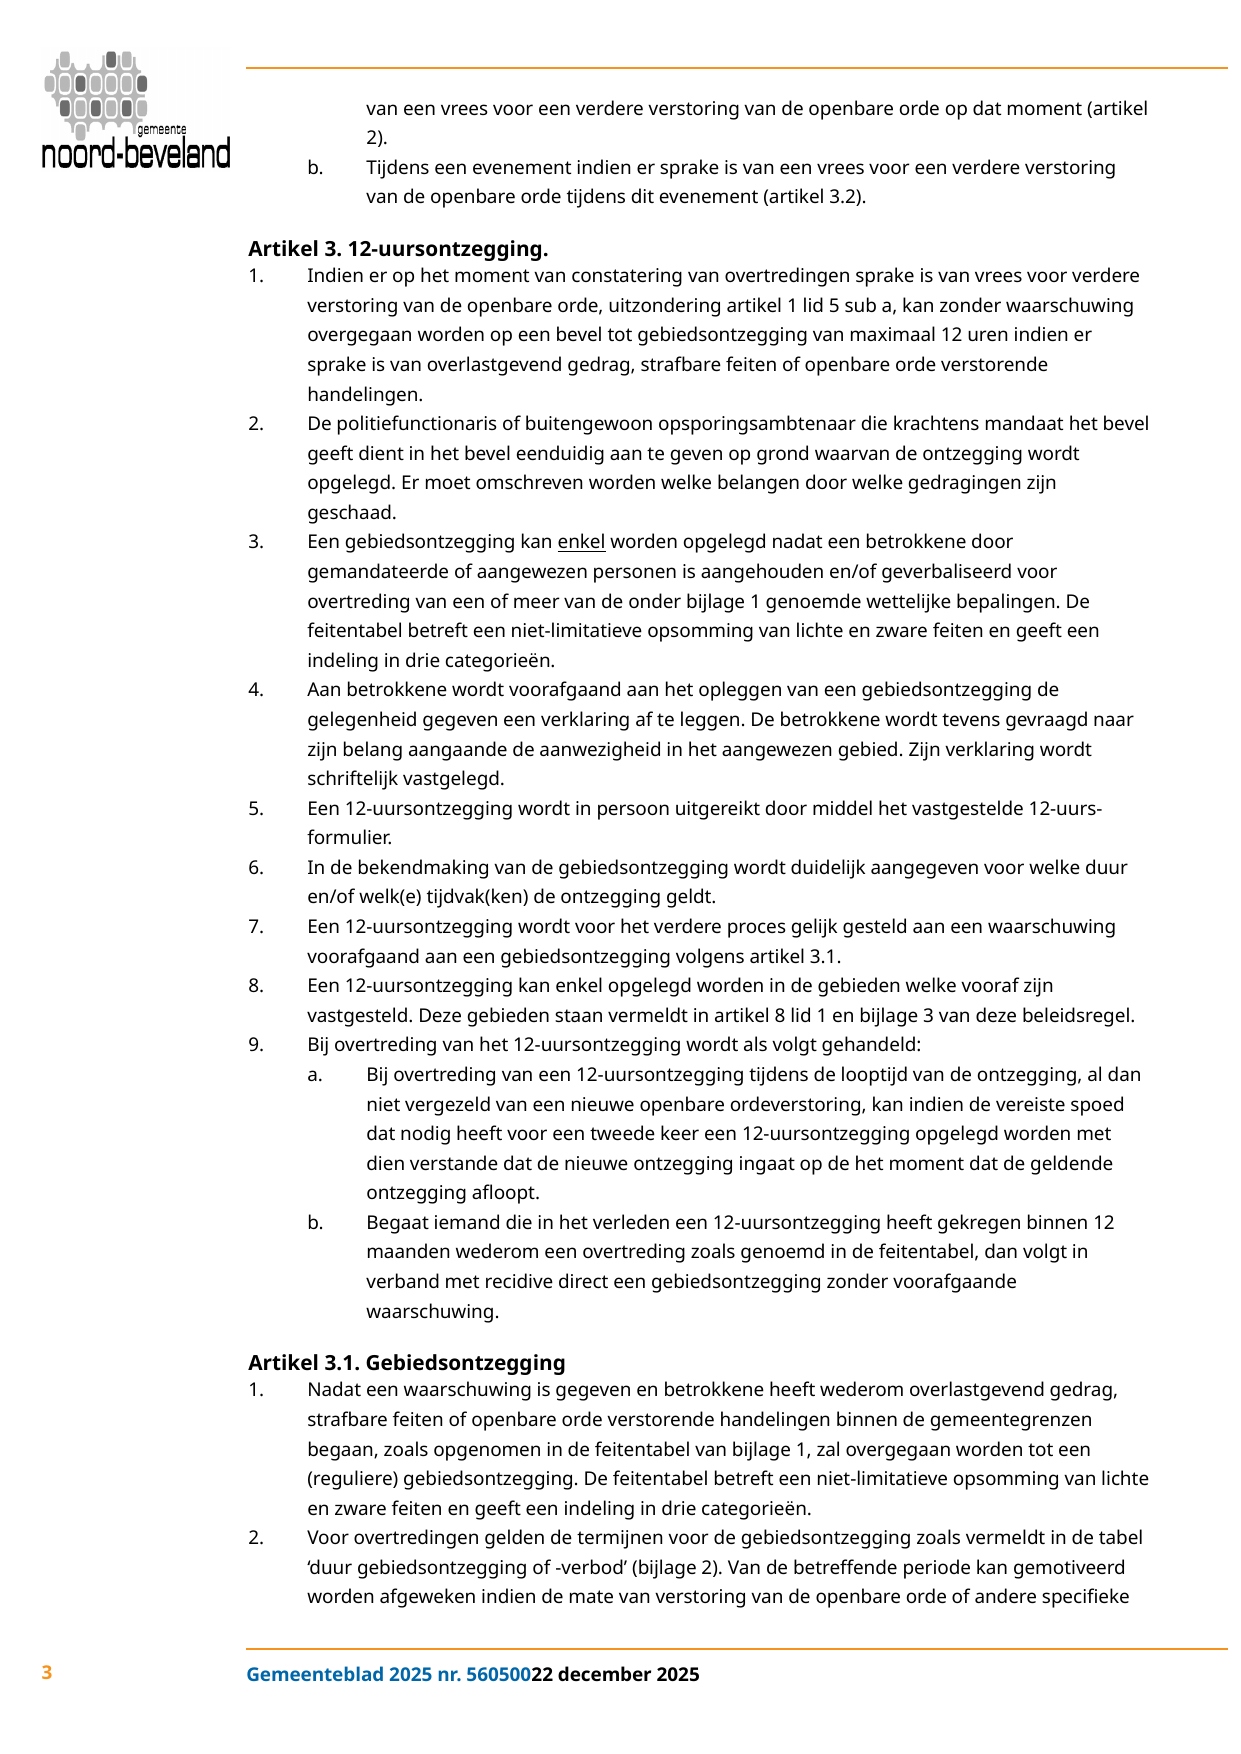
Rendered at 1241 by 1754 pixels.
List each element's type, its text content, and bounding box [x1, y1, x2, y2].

list Tijdens een evenement indien er sprake is van een vrees voor een verdere verstoring van de openbare orde tijdens dit evenement (artikel 3.2). [307, 154, 1152, 209]
list Een 12-uursontzegging wordt voor het verdere proces gelijk gesteld aan een waarschuwing voorafgaand aan een gebiedsontzegging volgens artikel 3.1. [248, 913, 1152, 968]
picture [41, 47, 231, 172]
list Een 12-uursontzegging kan enkel opgelegd worden in de gebieden welke vooraf zijn vastgesteld. Deze gebieden staan vermeldt in artikel 8 lid 1 en bijlage 3 van deze beleidsregel. [248, 972, 1152, 1028]
text Artikel 3. 12-uursontzegging. [248, 234, 1152, 262]
list van een vrees voor een verdere verstoring van de openbare orde op dat moment (artikel 2). [307, 95, 1152, 150]
list Aan betrokkene wordt voorafgaand aan het opleggen van een gebiedsontzegging de gelegenheid gegeven een verklaring af te leggen. De betrokkene wordt tevens gevraagd naar zijn belang aangaande de aanwezigheid in het aangewezen gebied. Zijn verklaring wordt schriftelijk vastgelegd. [248, 677, 1152, 791]
list Nadat een waarschuwing is gegeven en betrokkene heeft wederom overlastgevend gedrag, strafbare feiten of openbare orde verstorende handelingen binnen de gemeentegrenzen begaan, zoals opgenomen in de feitentabel van bijlage 1, zal overgegaan worden tot een (reguliere) gebiedsontzegging. De feitentabel betreft een niet-limitatieve opsomming van lichte en zware feiten en geeft een indeling in drie categorieën. [248, 1377, 1152, 1521]
list Bij overtreding van het 12-uursontzegging wordt als volgt gehandeld: [248, 1032, 1152, 1057]
list In de bekendmaking van de gebiedsontzegging wordt duidelijk aangegeven voor welke duur en/of welk(e) tijdvak(ken) de ontzegging geldt. [248, 854, 1152, 909]
list Indien er op het moment van constatering van overtredingen sprake is van vrees voor verdere verstoring van de openbare orde, uitzondering artikel 1 lid 5 sub a, kan zonder waarschuwing overgegaan worden op een bevel tot gebiedsontzegging van maximaal 12 uren indien er sprake is van overlastgevend gedrag, strafbare feiten of openbare orde verstorende handelingen. [248, 262, 1152, 406]
list Voor overtredingen gelden de termijnen voor de gebiedsontzegging zoals vermeldt in de tabel ‘duur gebiedsontzegging of -verbod’ (bijlage 2). Van de betreffende periode kan gemotiveerd worden afgeweken indien de mate van verstoring van de openbare orde of andere specifieke [248, 1524, 1152, 1609]
list Bij overtreding van een 12-uursontzegging tijdens de looptijd van de ontzegging, al dan niet vergezeld van een nieuwe openbare ordeverstoring, kan indien de vereiste spoed dat nodig heeft voor een tweede keer een 12-uursontzegging opgelegd worden met dien verstande dat de nieuwe ontzegging ingaat op de het moment dat de geldende ontzegging afloopt. [307, 1061, 1152, 1205]
list Een gebiedsontzegging kan enkel worden opgelegd nadat een betrokkene door gemandateerde of aangewezen personen is aangehouden en/of geverbaliseerd voor overtreding van een of meer van de onder bijlage 1 genoemde wettelijke bepalingen. De feitentabel betreft een niet-limitatieve opsomming van lichte en zware feiten en geeft een indeling in drie categorieën. [248, 529, 1152, 673]
list De politiefunctionaris of buitengewoon opsporingsambtenaar die krachtens mandaat het bevel geeft dient in het bevel eenduidig aan te geven op grond waarvan de ontzegging wordt opgelegd. Er moet omschreven worden welke belangen door welke gedragingen zijn geschaad. [248, 410, 1152, 525]
text Artikel 3.1. Gebiedsontzegging [248, 1348, 1152, 1377]
list Begaat iemand die in het verleden een 12-uursontzegging heeft gekregen binnen 12 maanden wederom een overtreding zoals genoemd in de feitentabel, dan volgt in verband met recidive direct een gebiedsontzegging zonder voorafgaande waarschuwing. [307, 1209, 1152, 1323]
list Een 12-uursontzegging wordt in persoon uitgereikt door middel het vastgestelde 12-uurs-formulier. [248, 795, 1152, 850]
